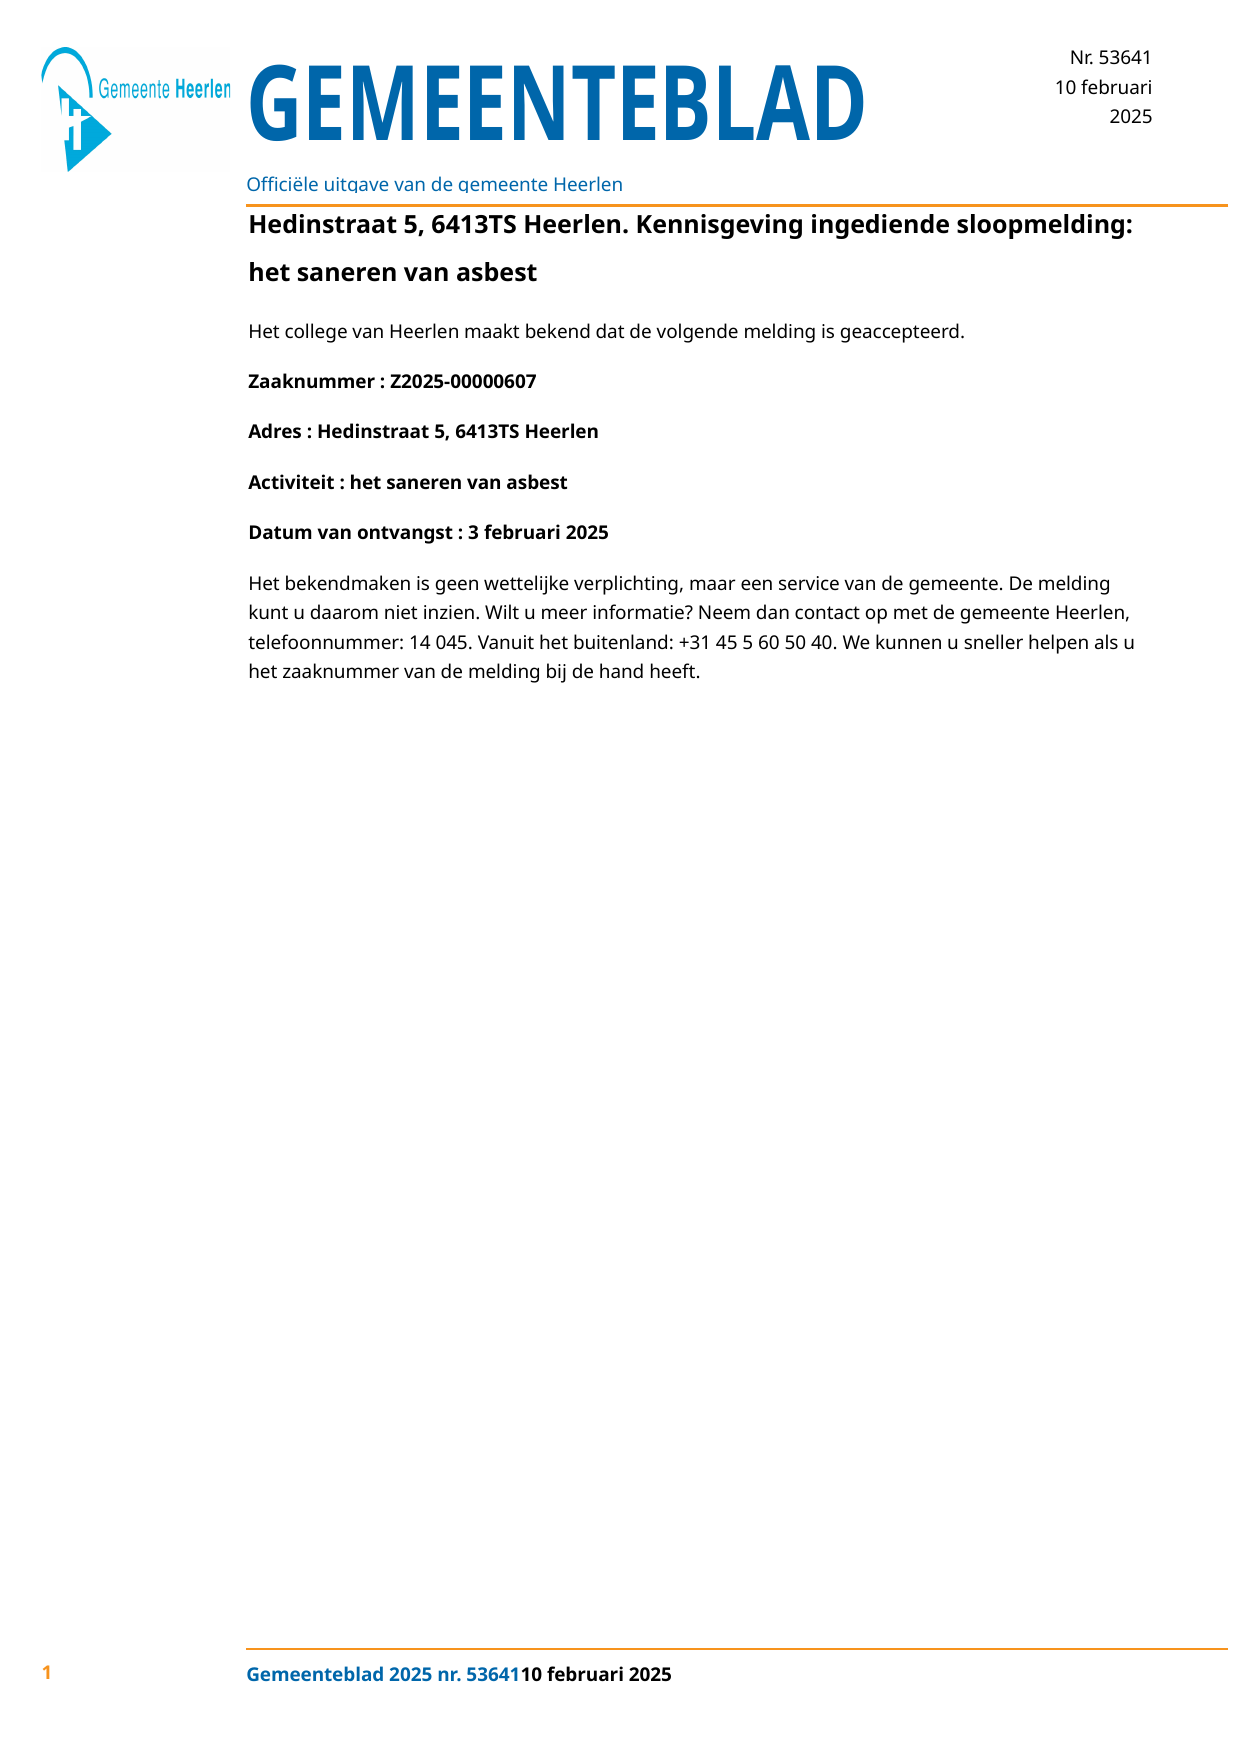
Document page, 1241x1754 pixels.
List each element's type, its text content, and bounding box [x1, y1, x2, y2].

text Activiteit : het saneren van asbest [248, 469, 1152, 495]
text Het bekendmaken is geen wettelijke verplichting, maar een service van de gemeente. De melding kunt u daarom niet inzien. Wilt u meer informatie? Neem dan contact op met de gemeente Heerlen, telefoonnummer: 14 045. Vanuit het buitenland: +31 45 5 60 50 40. We kunnen u sneller helpen als u het zaaknummer van de melding bij de hand heeft. [248, 570, 1152, 684]
text Adres : Hedinstraat 5, 6413TS Heerlen [248, 419, 1152, 444]
text Zaaknummer : Z2025-00000607 [248, 368, 1152, 394]
text Het college van Heerlen maakt bekend dat de volgende melding is geaccepteerd. [248, 318, 1152, 344]
text Hedinstraat 5, 6413TS Heerlen. Kennisgeving ingediende sloopmelding: het saneren van asbest [248, 207, 1152, 288]
picture [41, 47, 59, 70]
text Datum van ontvangst : 3 februari 2025 [248, 519, 1152, 545]
picture [41, 47, 231, 172]
